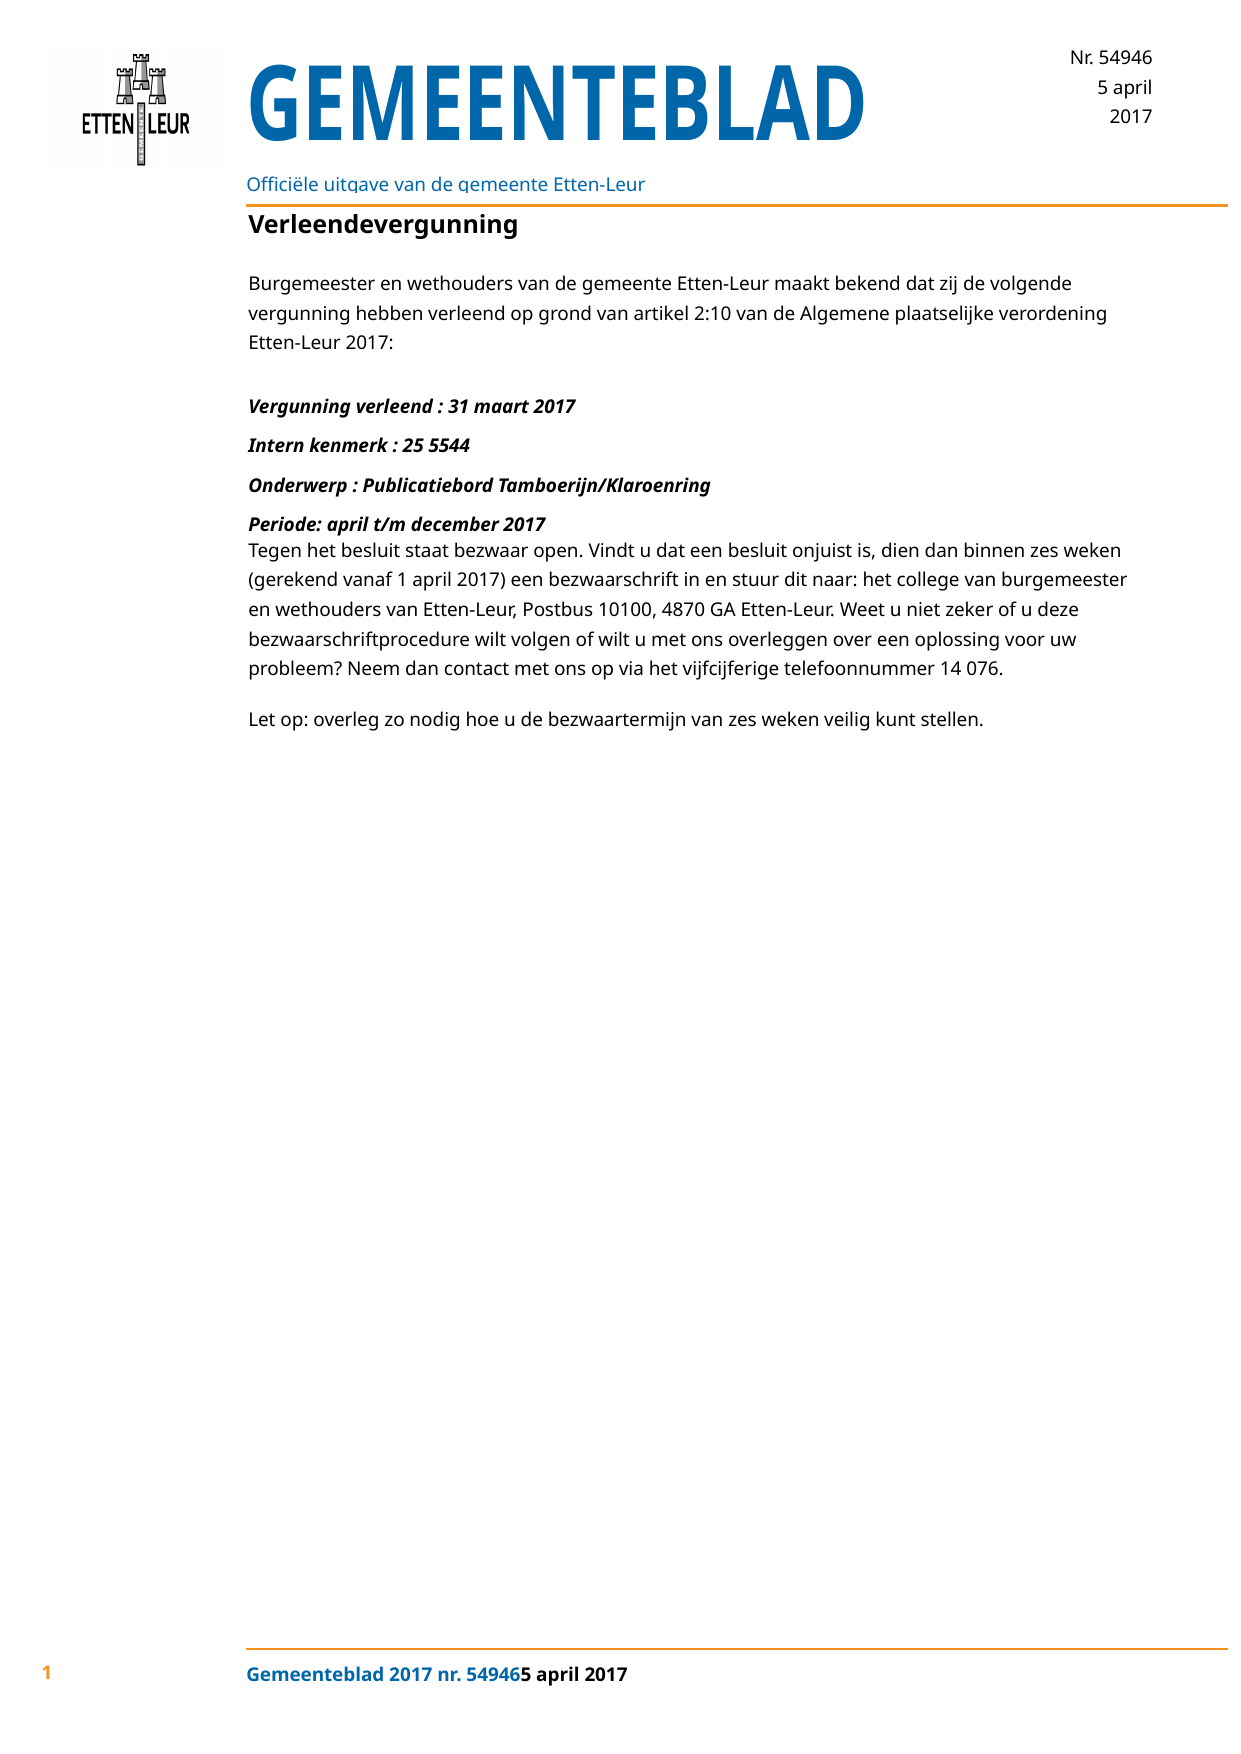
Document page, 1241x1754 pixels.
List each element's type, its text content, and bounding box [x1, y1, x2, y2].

text Intern kenmerk : 25 5544 [248, 433, 1152, 458]
text Periode: april t/m december 2017 [248, 511, 1152, 537]
text Tegen het besluit staat bezwaar open. Vindt u dat een besluit onjuist is, dien dan binnen zes weken (gerekend vanaf 1 april 2017) een bezwaarschrift in en stuur dit naar: het college van burgemeester en wethouders van Etten-Leur, Postbus 10100, 4870 GA Etten-Leur. Weet u niet zeker of u deze bezwaarschriftprocedure wilt volgen of wilt u met ons overleggen over een oplossing voor uw probleem? Neem dan contact met ons op via het vijfcijferige telefoonnummer 14 076. [248, 537, 1152, 681]
text Burgemeester en wethouders van de gemeente Etten-Leur maakt bekend dat zij de volgende vergunning hebben verleend op grond van artikel 2:10 van de Algemene plaatselijke verordening Etten-Leur 2017: [248, 270, 1152, 355]
text Vergunning verleend : 31 maart 2017 [248, 393, 1152, 419]
text Let op: overleg zo nodig hoe u de bezwaartermijn van zes weken veilig kunt stellen. [248, 706, 1152, 731]
text Verleendevergunning [248, 207, 1152, 241]
text Onderwerp : Publicatiebord Tamboerijn/Klaroenring [248, 472, 1152, 498]
picture [41, 47, 231, 172]
